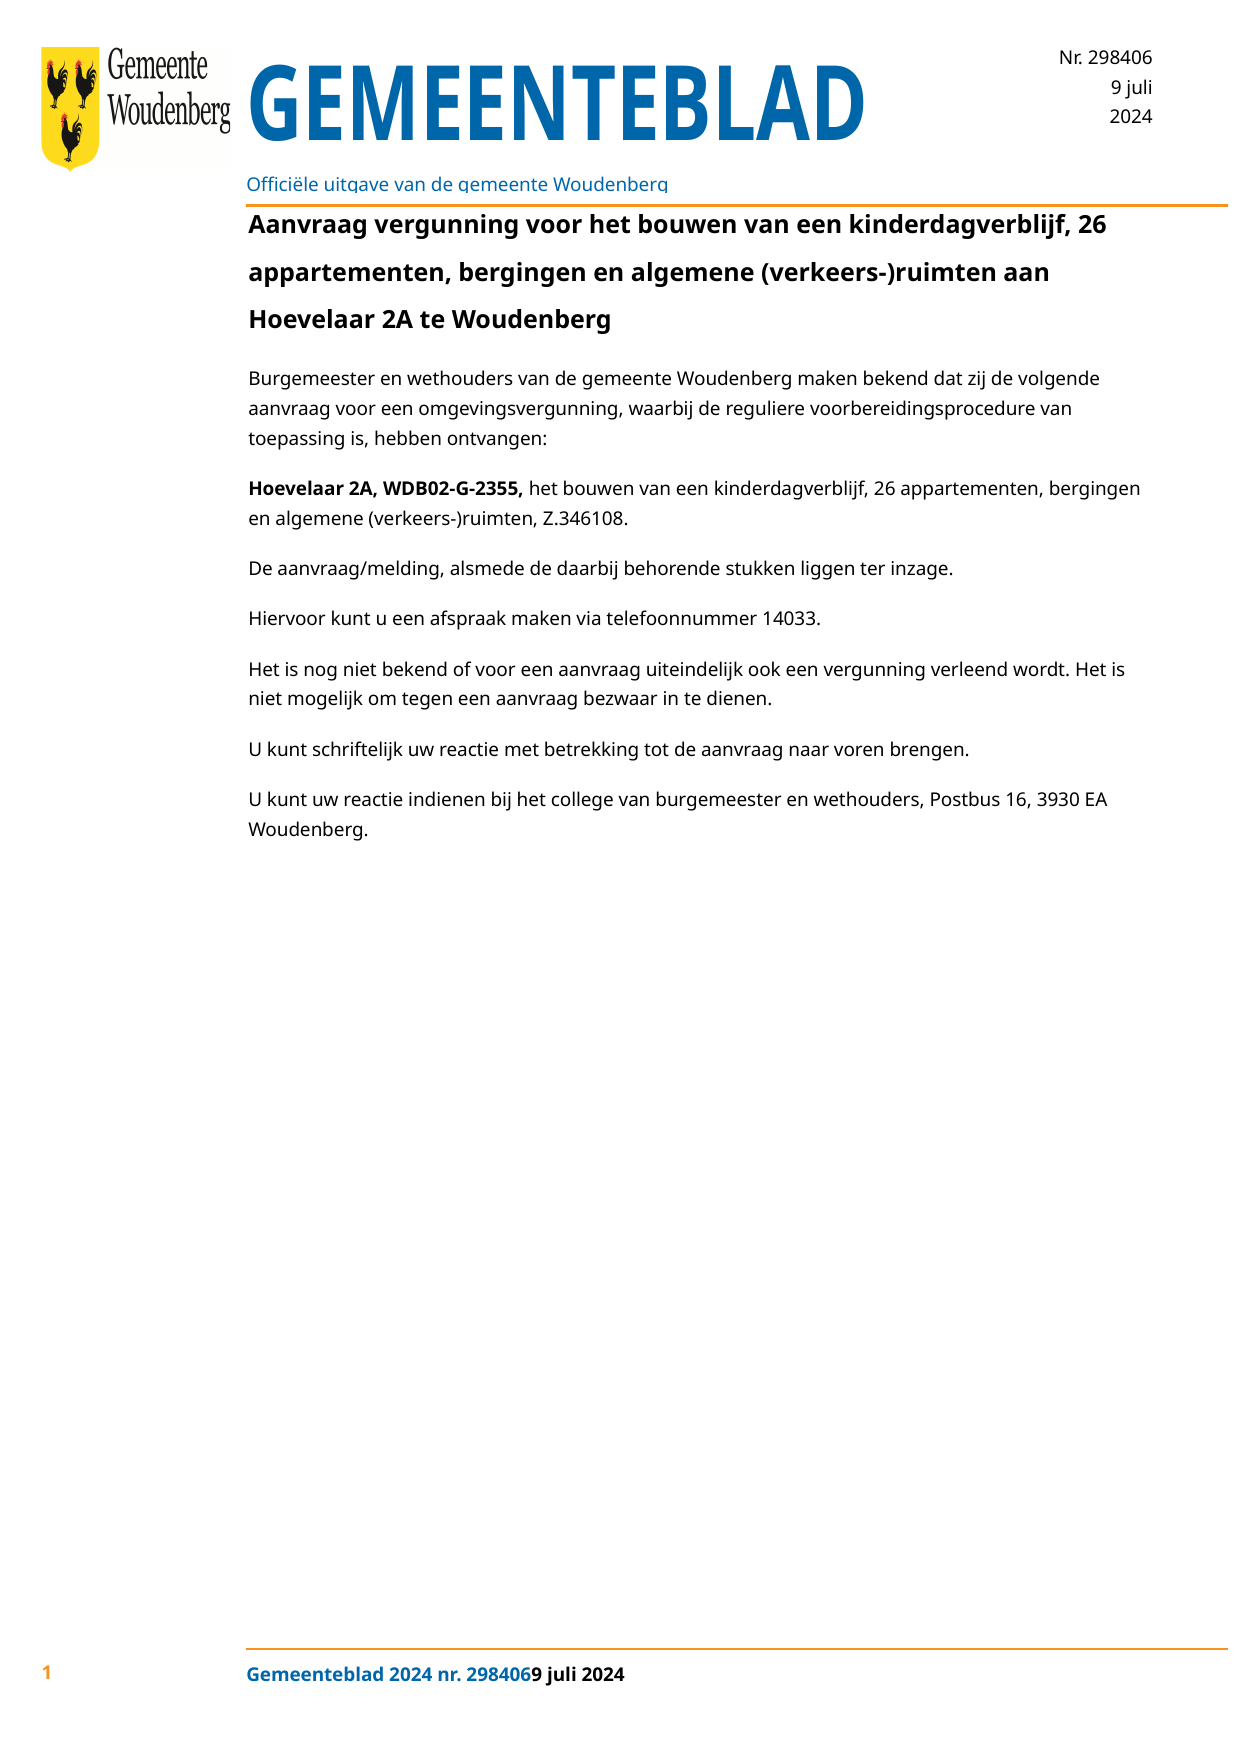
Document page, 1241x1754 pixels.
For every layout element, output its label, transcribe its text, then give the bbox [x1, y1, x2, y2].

text Hiervoor kunt u een afspraak maken via telefoonnummer 14033. [248, 606, 1152, 631]
text Het is nog niet bekend of voor een aanvraag uiteindelijk ook een vergunning verleend wordt. Het is niet mogelijk om tegen een aanvraag bezwaar in te dienen. [248, 656, 1152, 711]
text Burgemeester en wethouders van de gemeente Woudenberg maken bekend dat zij de volgende aanvraag voor een omgevingsvergunning, waarbij de reguliere voorbereidingsprocedure van toepassing is, hebben ontvangen: [248, 366, 1152, 450]
text Aanvraag vergunning voor het bouwen van een kinderdagverblijf, 26 appartementen, bergingen en algemene (verkeers-)ruimten aan Hoevelaar 2A te Woudenberg [248, 207, 1152, 336]
picture [41, 47, 231, 172]
text U kunt uw reactie indienen bij het college van burgemeester en wethouders, Postbus 16, 3930 EA Woudenberg. [248, 786, 1152, 842]
text Hoevelaar 2A, WDB02-G-2355, het bouwen van een kinderdagverblijf, 26 appartementen, bergingen en algemene (verkeers-)ruimten, Z.346108. [248, 475, 1152, 530]
text U kunt schriftelijk uw reactie met betrekking tot de aanvraag naar voren brengen. [248, 736, 1152, 762]
text De aanvraag/melding, alsmede de daarbij behorende stukken liggen ter inzage. [248, 555, 1152, 581]
